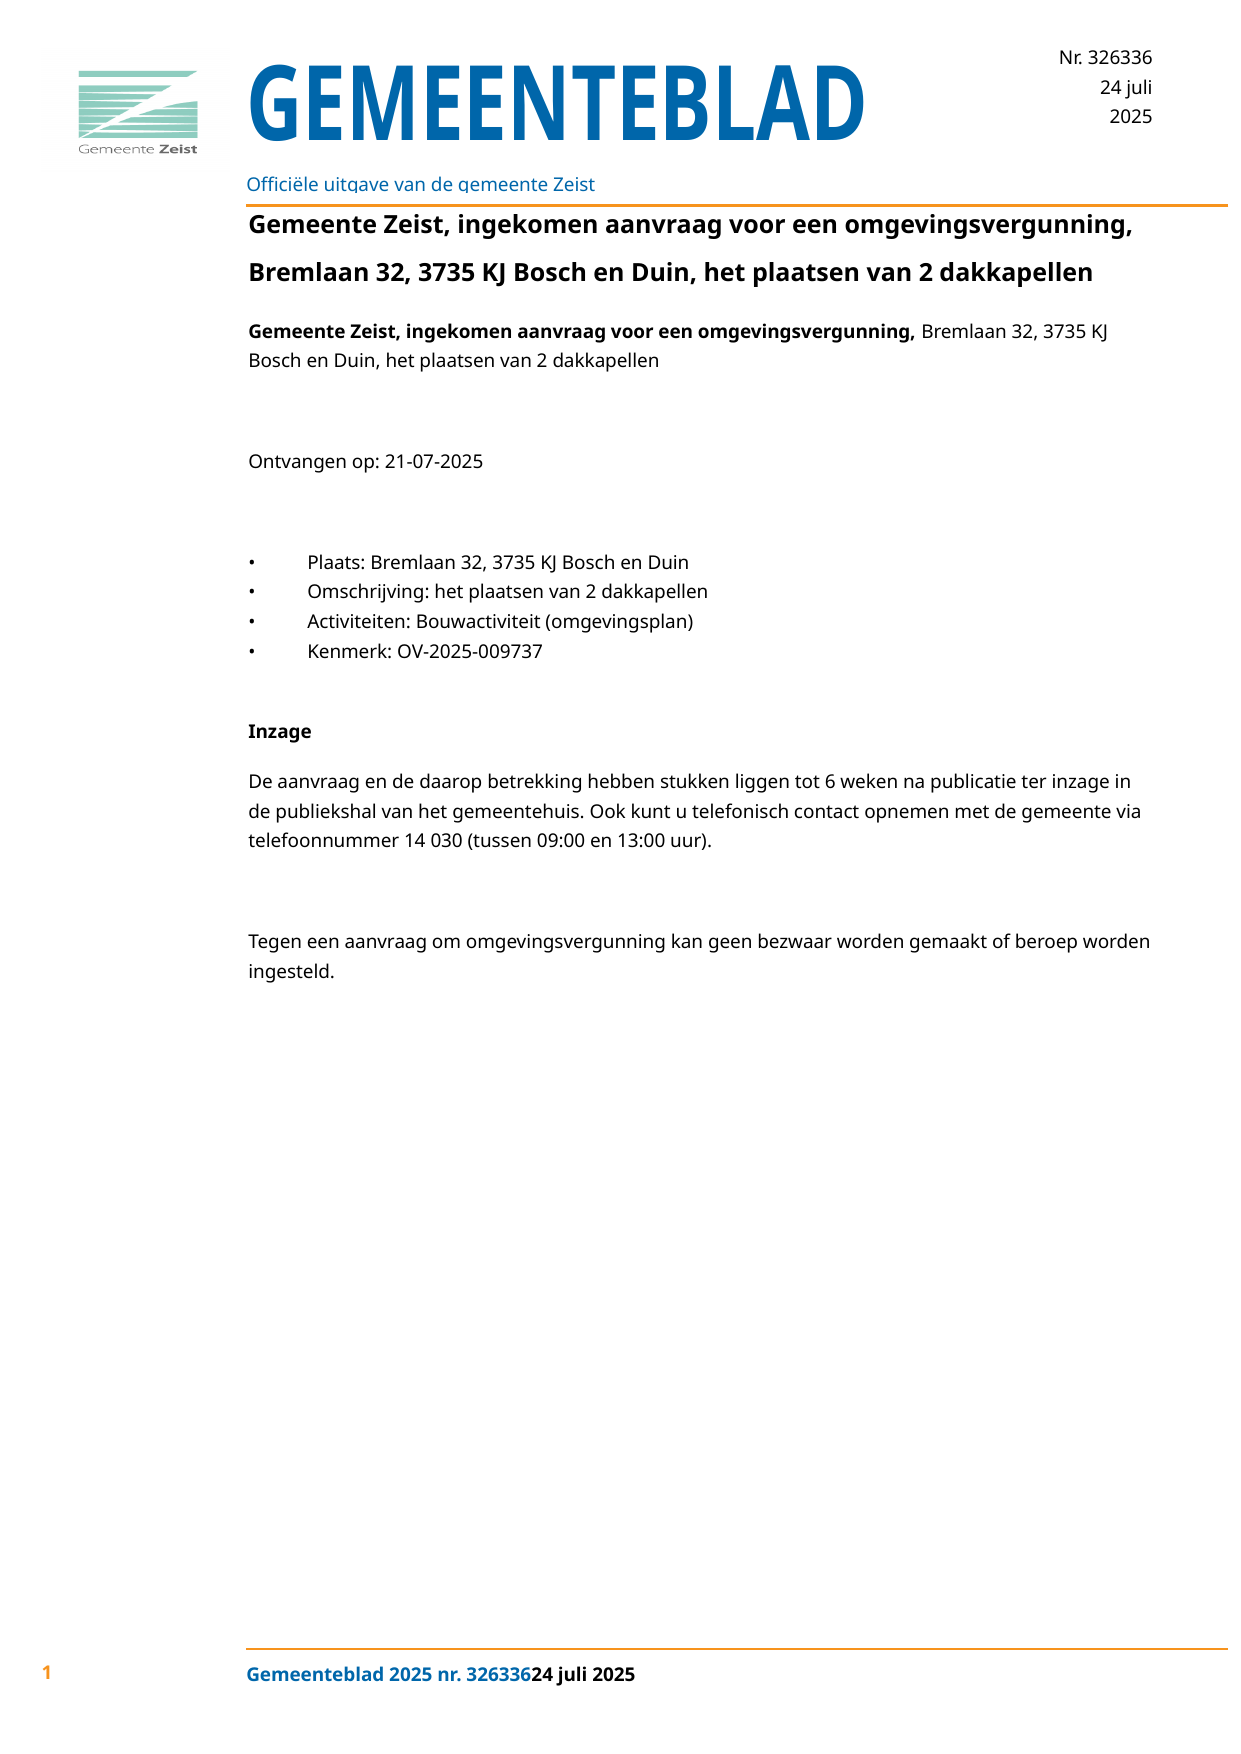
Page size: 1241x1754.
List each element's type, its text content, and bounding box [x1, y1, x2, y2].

text Gemeente Zeist, ingekomen aanvraag voor een omgevingsvergunning, Bremlaan 32, 3735 KJ Bosch en Duin, het plaatsen van 2 dakkapellen [248, 207, 1152, 288]
text Tegen een aanvraag om omgevingsvergunning kan geen bezwaar worden gemaakt of beroep worden ingesteld. [248, 928, 1152, 984]
list Plaats: Bremlaan 32, 3735 KJ Bosch en Duin [248, 549, 1152, 575]
text Ontvangen op: 21-07-2025 [248, 448, 1152, 474]
text Gemeente Zeist, ingekomen aanvraag voor een omgevingsvergunning, Bremlaan 32, 3735 KJ Bosch en Duin, het plaatsen van 2 dakkapellen [248, 318, 1152, 373]
text De aanvraag en de daarop betrekking hebben stukken liggen tot 6 weken na publicatie ter inzage in de publiekshal van het gemeentehuis. Ook kunt u telefonisch contact opnemen met de gemeente via telefoonnummer 14 030 (tussen 09:00 en 13:00 uur). [248, 768, 1152, 853]
list Kenmerk: OV-2025-009737 [248, 638, 1152, 664]
picture [41, 47, 231, 172]
list Activiteiten: Bouwactiviteit (omgevingsplan) [248, 608, 1152, 634]
text Inzage [248, 718, 1152, 744]
list Omschrijving: het plaatsen van 2 dakkapellen [248, 579, 1152, 604]
